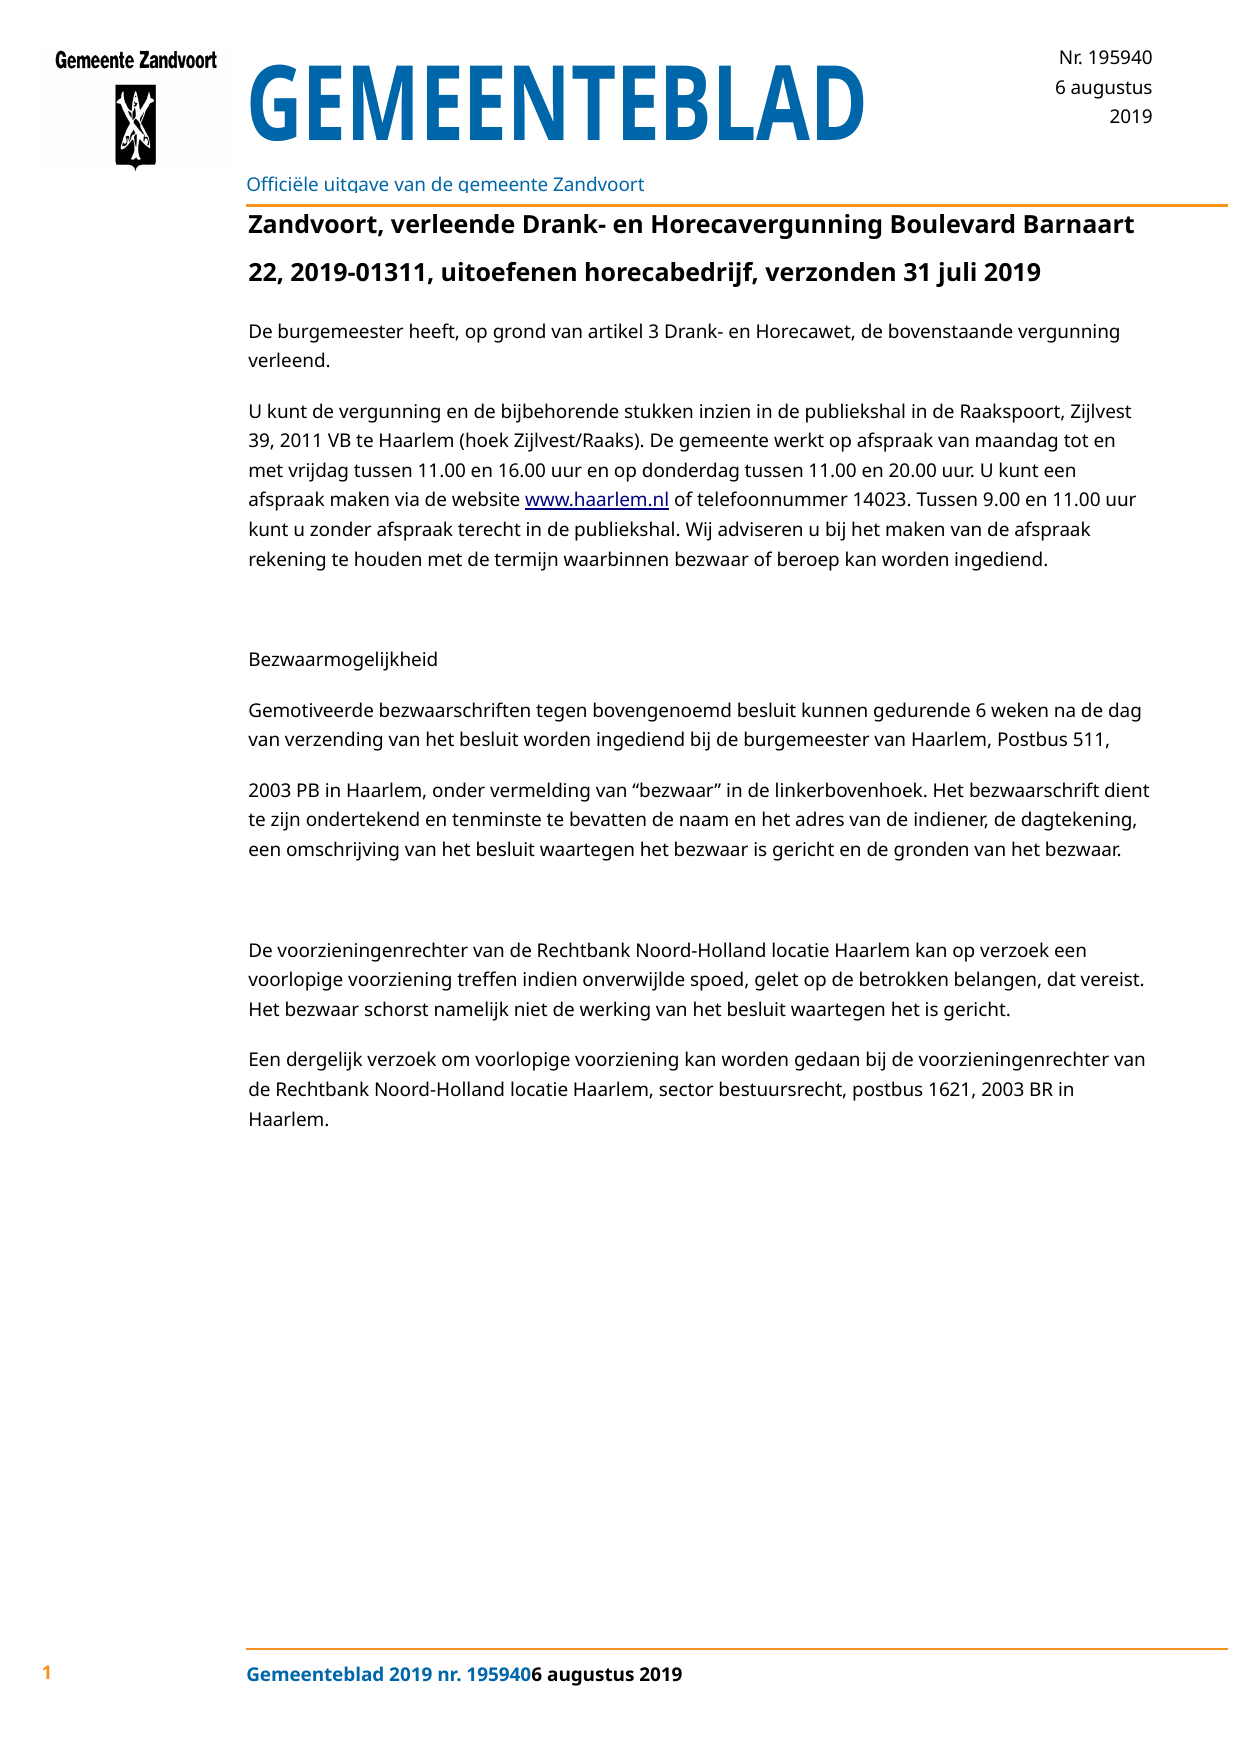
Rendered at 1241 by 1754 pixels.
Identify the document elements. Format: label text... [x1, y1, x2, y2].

text De burgemeester heeft, op grond van artikel 3 Drank- en Horecawet, de bovenstaande vergunning verleend. [248, 318, 1152, 373]
text Bezwaarmogelijkheid [248, 647, 1152, 672]
text Zandvoort, verleende Drank- en Horecavergunning Boulevard Barnaart 22, 2019-01311, uitoefenen horecabedrijf, verzonden 31 juli 2019 [248, 207, 1152, 288]
text U kunt de vergunning en de bijbehorende stukken inzien in de publiekshal in de Raakspoort, Zijlvest 39, 2011 VB te Haarlem (hoek Zijlvest/Raaks). De gemeente werkt op afspraak van maandag tot en met vrijdag tussen 11.00 en 16.00 uur en op donderdag tussen 11.00 en 20.00 uur. U kunt een afspraak maken via de website www.haarlem.nl of telefoonnummer 14023. Tussen 9.00 en 11.00 uur kunt u zonder afspraak terecht in de publiekshal. Wij adviseren u bij het maken van de afspraak rekening te houden met de termijn waarbinnen bezwaar of beroep kan worden ingediend. [248, 398, 1152, 572]
text Gemotiveerde bezwaarschriften tegen bovengenoemd besluit kunnen gedurende 6 weken na de dag van verzending van het besluit worden ingediend bij de burgemeester van Haarlem, Postbus 511, [248, 697, 1152, 752]
picture [41, 47, 231, 172]
text De voorzieningenrechter van de Rechtbank Noord-Holland locatie Haarlem kan op verzoek een voorlopige voorziening treffen indien onverwijlde spoed, gelet op de betrokken belangen, dat vereist. Het bezwaar schorst namelijk niet de werking van het besluit waartegen het is gericht. [248, 937, 1152, 1022]
text Een dergelijk verzoek om voorlopige voorziening kan worden gedaan bij de voorzieningenrechter van de Rechtbank Noord-Holland locatie Haarlem, sector bestuursrecht, postbus 1621, 2003 BR in Haarlem. [248, 1047, 1152, 1132]
text 2003 PB in Haarlem, onder vermelding van “bezwaar” in de linkerbovenhoek. Het bezwaarschrift dient te zijn ondertekend en tenminste te bevatten de naam en het adres van de indiener, de dagtekening, een omschrijving van het besluit waartegen het bezwaar is gericht en de gronden van het bezwaar. [248, 777, 1152, 862]
